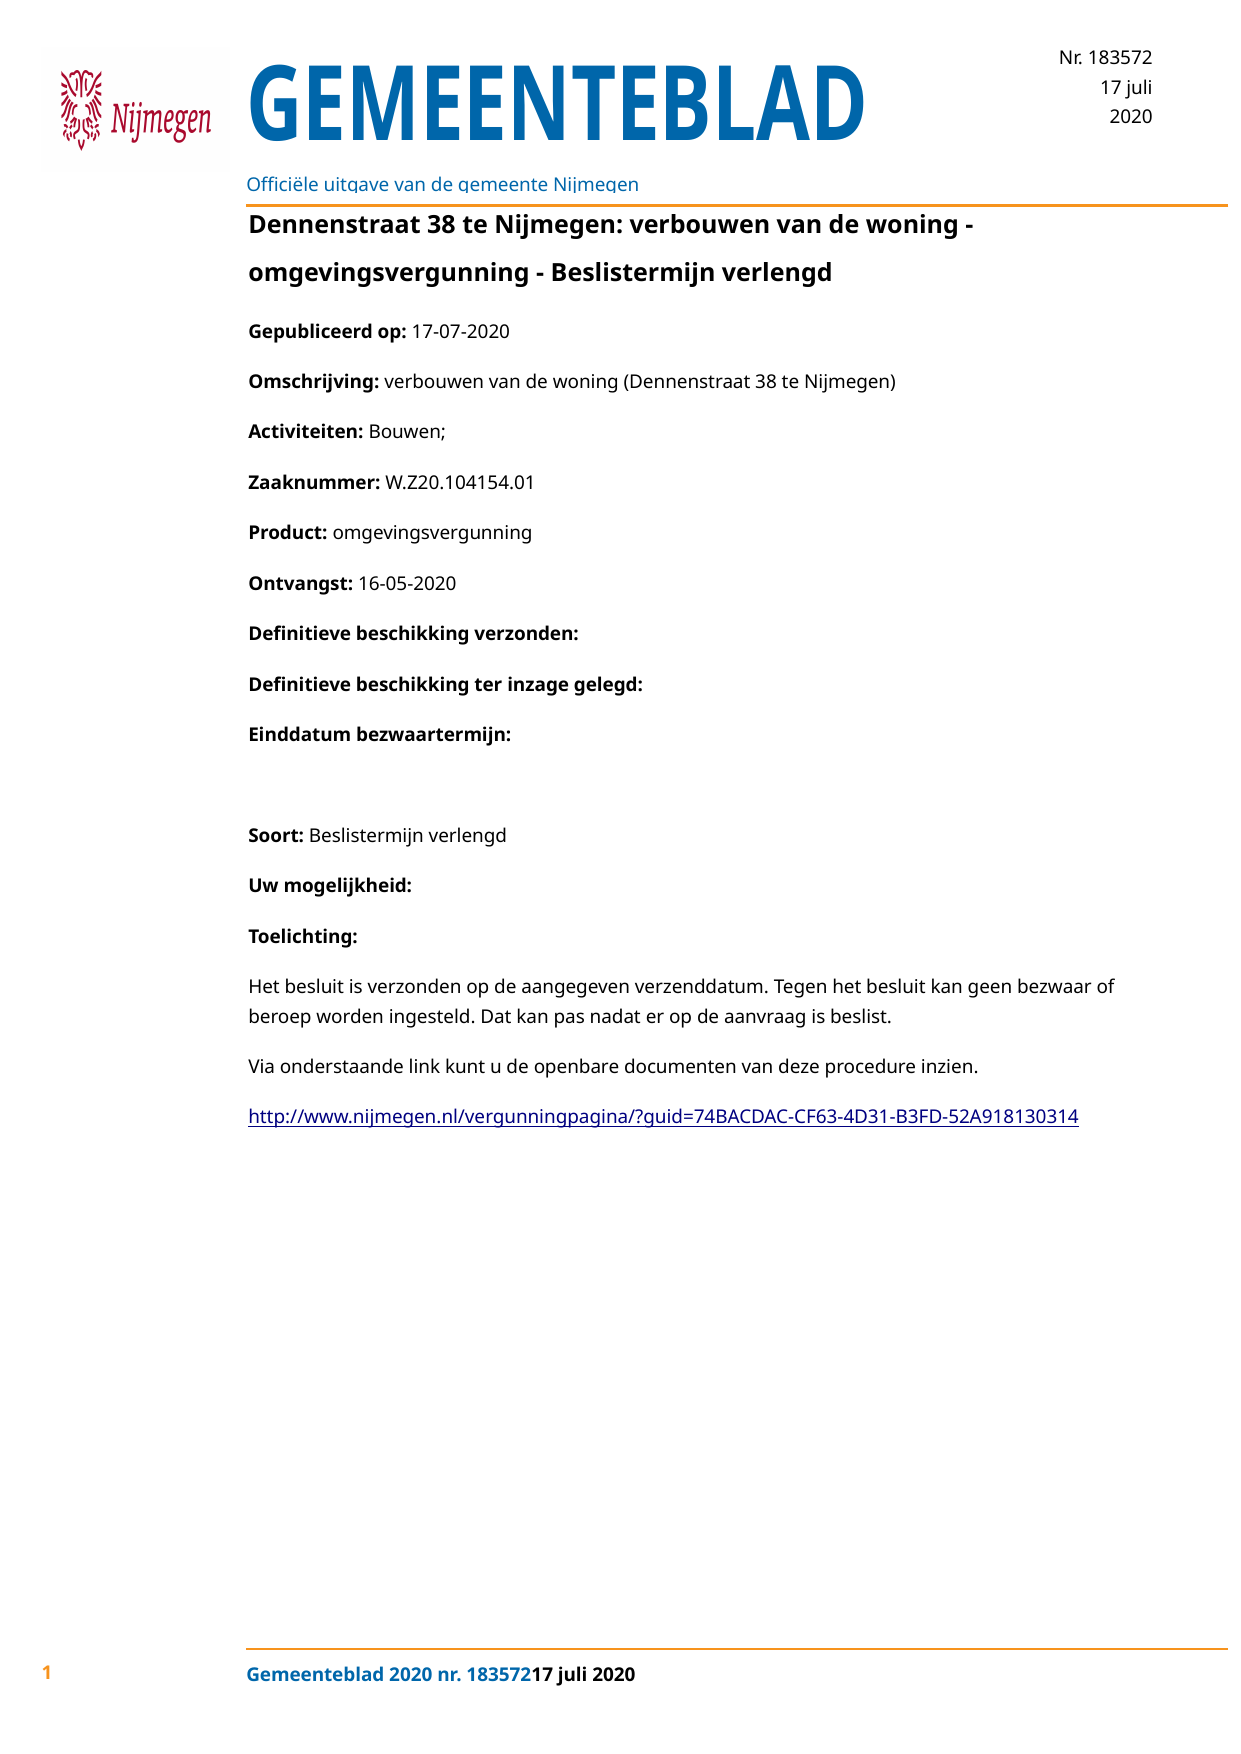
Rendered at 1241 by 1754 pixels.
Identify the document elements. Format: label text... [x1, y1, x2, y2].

text Ontvangst: 16-05-2020 [248, 570, 1152, 596]
text Het besluit is verzonden op de aangegeven verzenddatum. Tegen het besluit kan geen bezwaar of beroep worden ingesteld. Dat kan pas nadat er op de aanvraag is beslist. [248, 973, 1152, 1029]
text http://www.nijmegen.nl/vergunningpagina/?guid=74BACDAC-CF63-4D31-B3FD-52A918130314 [248, 1104, 1152, 1129]
text Definitieve beschikking verzonden: [248, 620, 1152, 646]
picture [41, 47, 231, 172]
text Gepubliceerd op: 17-07-2020 [248, 318, 1152, 344]
text Dennenstraat 38 te Nijmegen: verbouwen van de woning - omgevingsvergunning - Beslistermijn verlengd [248, 207, 1152, 288]
text Uw mogelijkheid: [248, 872, 1152, 898]
text Soort: Beslistermijn verlengd [248, 822, 1152, 848]
text Einddatum bezwaartermijn: [248, 721, 1152, 747]
text Activiteiten: Bouwen; [248, 419, 1152, 444]
text Zaaknummer: W.Z20.104154.01 [248, 469, 1152, 495]
text Product: omgevingsvergunning [248, 519, 1152, 545]
text Toelichting: [248, 923, 1152, 949]
text Via onderstaande link kunt u de openbare documenten van deze procedure inzien. [248, 1053, 1152, 1079]
text Definitieve beschikking ter inzage gelegd: [248, 671, 1152, 697]
text Omschrijving: verbouwen van de woning (Dennenstraat 38 te Nijmegen) [248, 368, 1152, 394]
